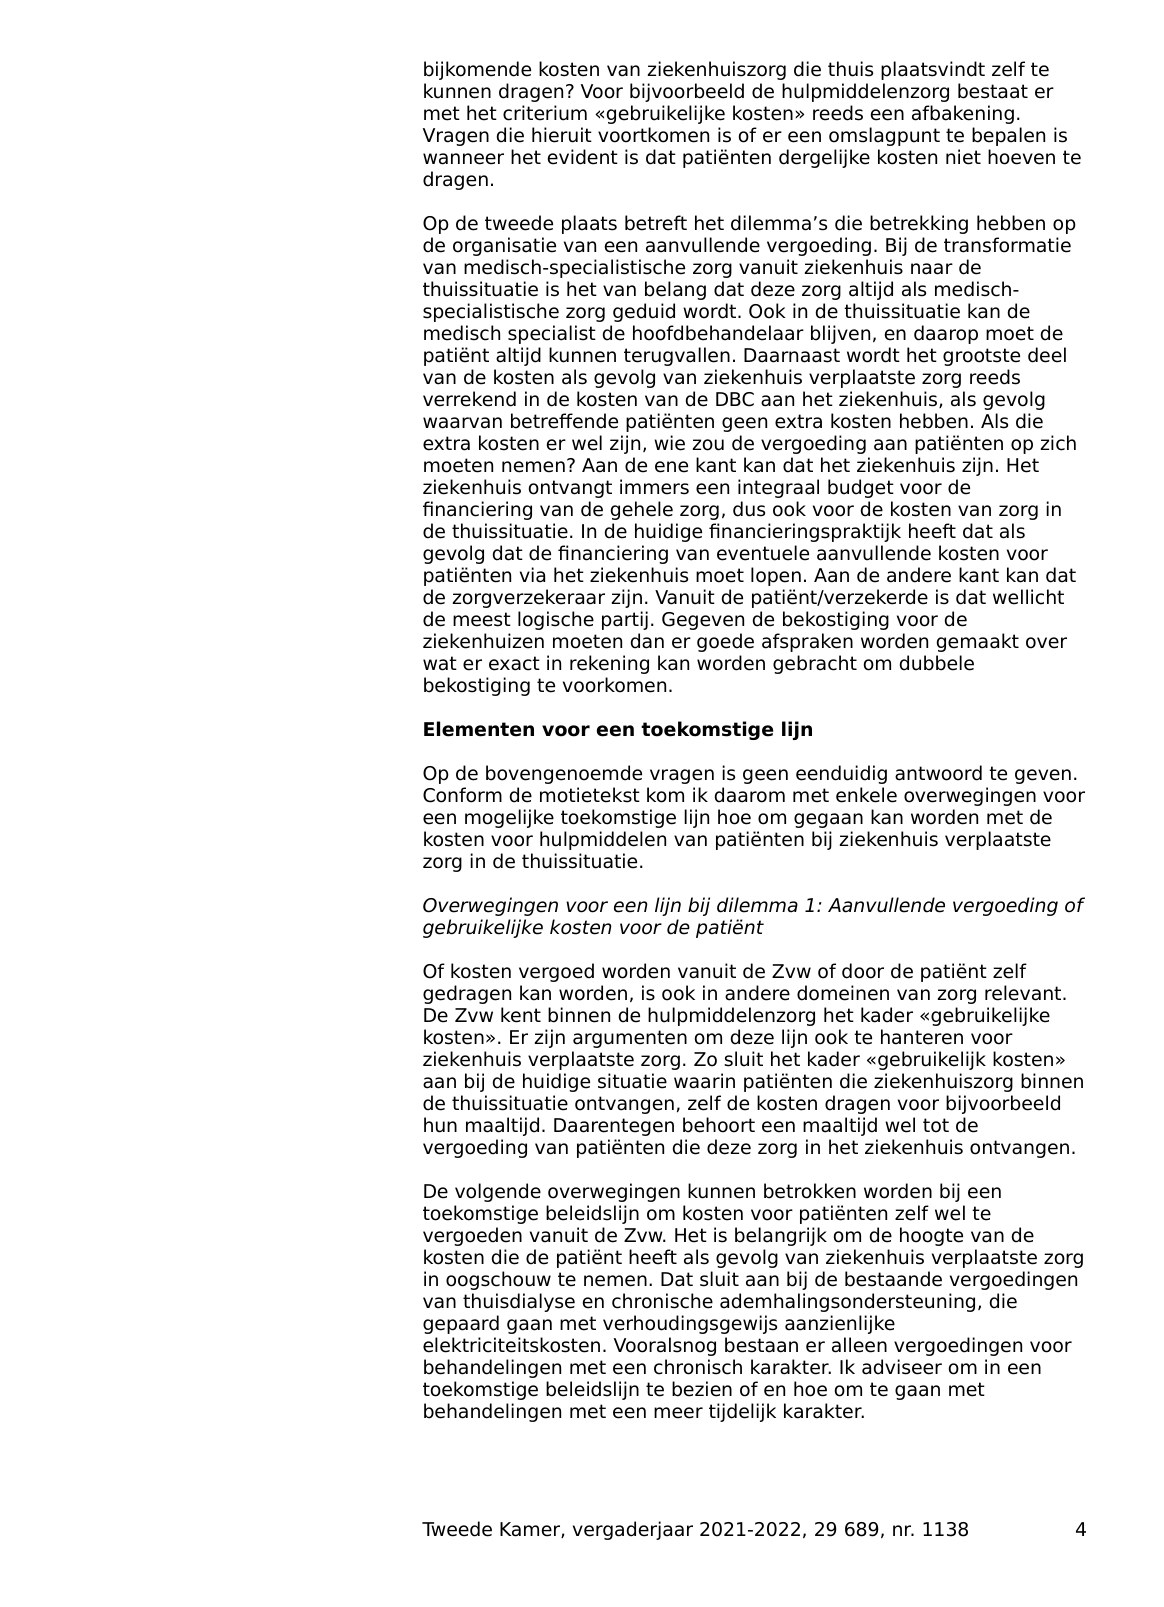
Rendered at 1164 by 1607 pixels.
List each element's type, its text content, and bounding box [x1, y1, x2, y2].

text Of kosten vergoed worden vanuit de Zvw of door de patiënt zelf gedragen kan worden, is ook in andere domeinen van zorg relevant. De Zvw kent binnen de hulpmiddelenzorg het kader «gebruikelijke kosten». Er zijn argumenten om deze lijn ook te hanteren voor ziekenhuis verplaatste zorg. Zo sluit het kader «gebruikelijk kosten» aan bij de huidige situatie waarin patiënten die ziekenhuiszorg binnen de thuissituatie ontvangen, zelf de kosten dragen voor bijvoorbeeld hun maaltijd. Daarentegen behoort een maaltijd wel tot de vergoeding van patiënten die deze zorg in het ziekenhuis ontvangen. [422, 961, 1087, 1159]
subtitle Overwegingen voor een lijn bij dilemma 1: Aanvullende vergoeding of gebruikelijke kosten voor de patiënt [422, 895, 1087, 939]
text bijkomende kosten van ziekenhuiszorg die thuis plaatsvindt zelf te kunnen dragen? Voor bijvoorbeeld de hulpmiddelenzorg bestaat er met het criterium «gebruikelijke kosten» reeds een afbakening. Vragen die hieruit voortkomen is of er een omslagpunt te bepalen is wanneer het evident is dat patiënten dergelijke kosten niet hoeven te dragen. [422, 59, 1087, 191]
subtitle Elementen voor een toekomstige lijn [422, 719, 1087, 741]
text Op de bovengenoemde vragen is geen eenduidig antwoord te geven. Conform de motietekst kom ik daarom met enkele overwegingen voor een mogelijke toekomstige lijn hoe om gegaan kan worden met de kosten voor hulpmiddelen van patiënten bij ziekenhuis verplaatste zorg in de thuissituatie. [422, 763, 1087, 873]
text Op de tweede plaats betreft het dilemma’s die betrekking hebben op de organisatie van een aanvullende vergoeding. Bij de transformatie van medisch-specialistische zorg vanuit ziekenhuis naar de thuissituatie is het van belang dat deze zorg altijd als medisch-specialistische zorg geduid wordt. Ook in de thuissituatie kan de medisch specialist de hoofdbehandelaar blijven, en daarop moet de patiënt altijd kunnen terugvallen. Daarnaast wordt het grootste deel van de kosten als gevolg van ziekenhuis verplaatste zorg reeds verrekend in de kosten van de DBC aan het ziekenhuis, als gevolg waarvan betreffende patiënten geen extra kosten hebben. Als die extra kosten er wel zijn, wie zou de vergoeding aan patiënten op zich moeten nemen? Aan de ene kant kan dat het ziekenhuis zijn. Het ziekenhuis ontvangt immers een integraal budget voor de financiering van de gehele zorg, dus ook voor de kosten van zorg in de thuissituatie. In de huidige financieringspraktijk heeft dat als gevolg dat de financiering van eventuele aanvullende kosten voor patiënten via het ziekenhuis moet lopen. Aan de andere kant kan dat de zorgverzekeraar zijn. Vanuit de patiënt/verzekerde is dat wellicht de meest logische partij. Gegeven de bekostiging voor de ziekenhuizen moeten dan er goede afspraken worden gemaakt over wat er exact in rekening kan worden gebracht om dubbele bekostiging te voorkomen. [422, 213, 1087, 697]
text De volgende overwegingen kunnen betrokken worden bij een toekomstige beleidslijn om kosten voor patiënten zelf wel te vergoeden vanuit de Zvw. Het is belangrijk om de hoogte van de kosten die de patiënt heeft als gevolg van ziekenhuis verplaatste zorg in oogschouw te nemen. Dat sluit aan bij de bestaande vergoedingen van thuisdialyse en chronische ademhalingsondersteuning, die gepaard gaan met verhoudingsgewijs aanzienlijke elektriciteitskosten. Vooralsnog bestaan er alleen vergoedingen voor behandelingen met een chronisch karakter. Ik adviseer om in een toekomstige beleidslijn te bezien of en hoe om te gaan met behandelingen met een meer tijdelijk karakter. [422, 1181, 1087, 1423]
